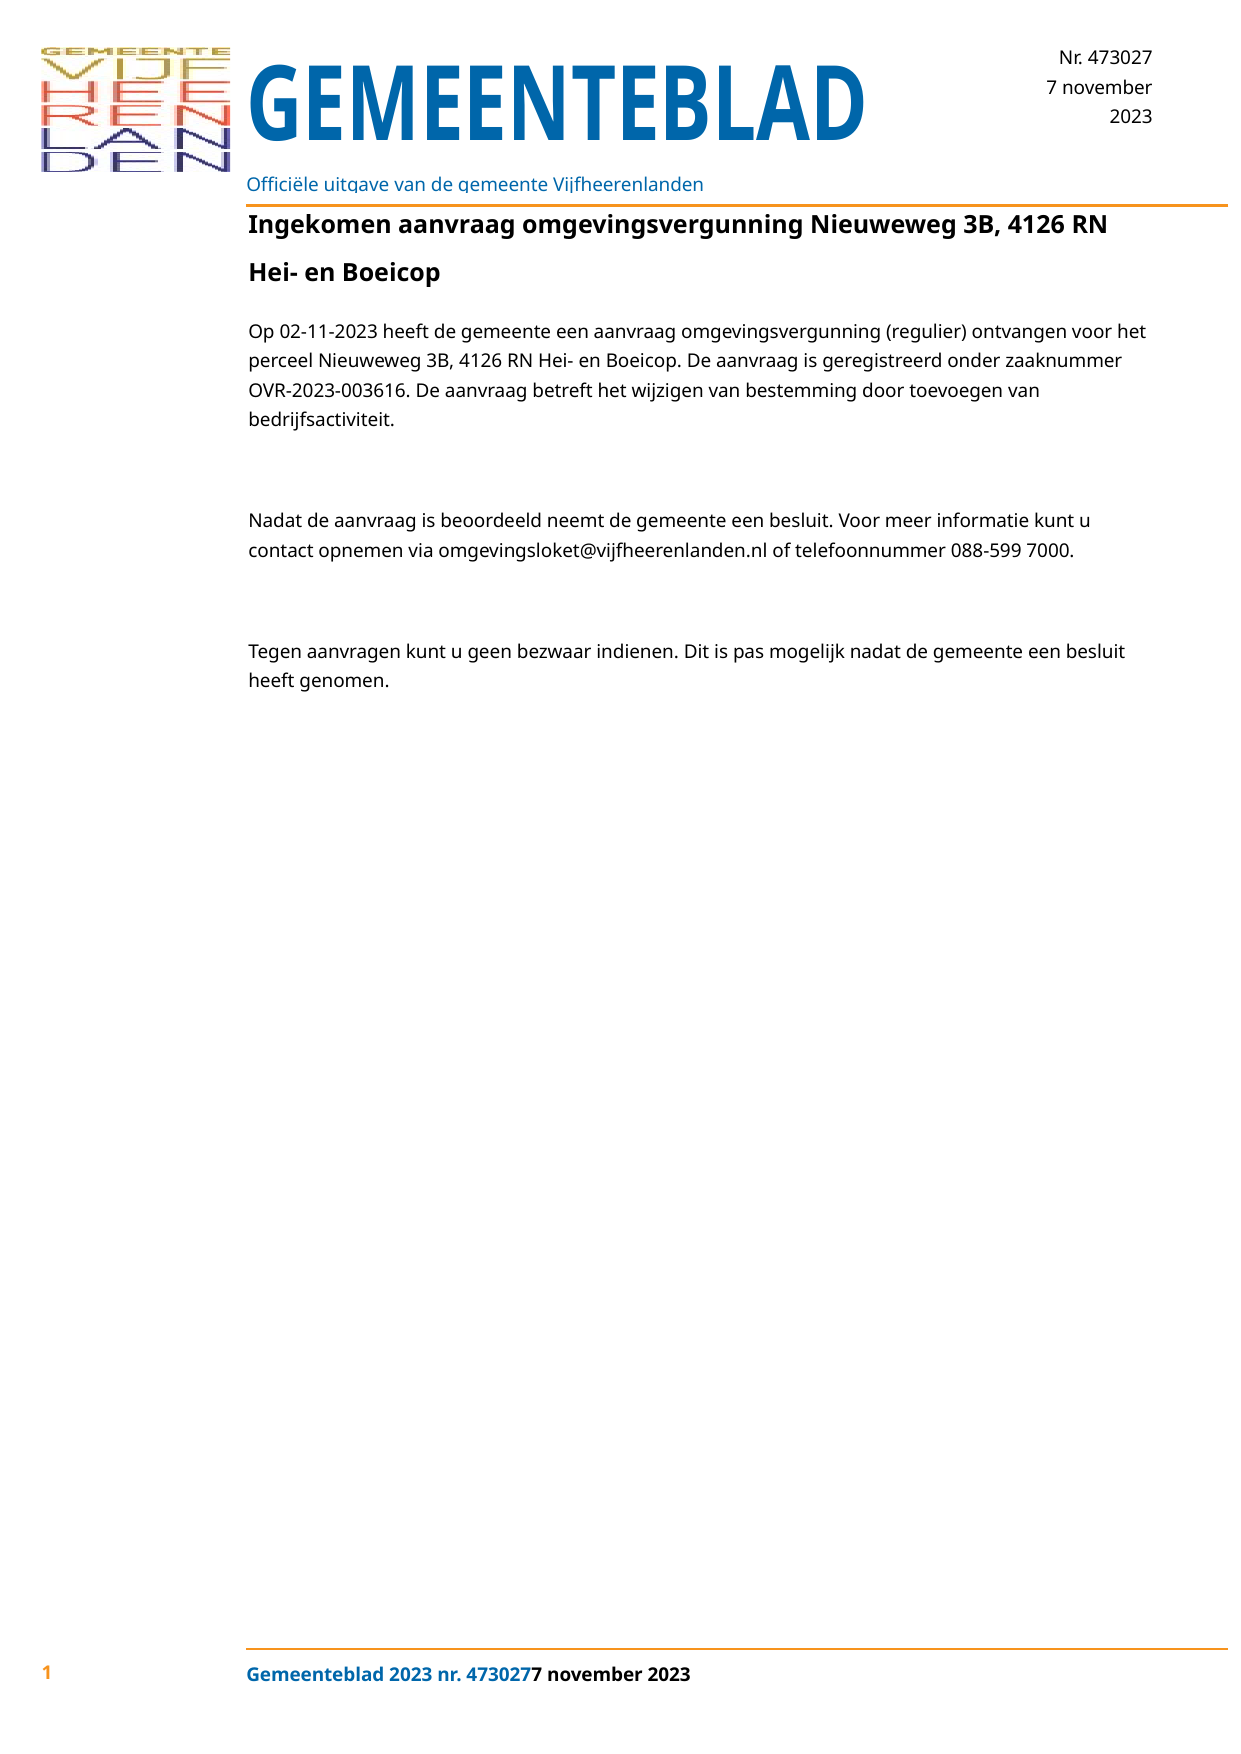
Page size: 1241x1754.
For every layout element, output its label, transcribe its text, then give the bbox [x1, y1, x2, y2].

text Nadat de aanvraag is beoordeeld neemt de gemeente een besluit. Voor meer informatie kunt u contact opnemen via omgevingsloket@vijfheerenlanden.nl of telefoonnummer 088-599 7000. [248, 507, 1152, 563]
text Ingekomen aanvraag omgevingsvergunning Nieuweweg 3B, 4126 RN Hei- en Boeicop [248, 207, 1152, 288]
text Op 02-11-2023 heeft de gemeente een aanvraag omgevingsvergunning (regulier) ontvangen voor het perceel Nieuweweg 3B, 4126 RN Hei- en Boeicop. De aanvraag is geregistreerd onder zaaknummer OVR-2023-003616. De aanvraag betreft het wijzigen van bestemming door toevoegen van bedrijfsactiviteit. [248, 318, 1152, 432]
text Tegen aanvragen kunt u geen bezwaar indienen. Dit is pas mogelijk nadat de gemeente een besluit heeft genomen. [248, 638, 1152, 693]
picture [41, 47, 231, 172]
